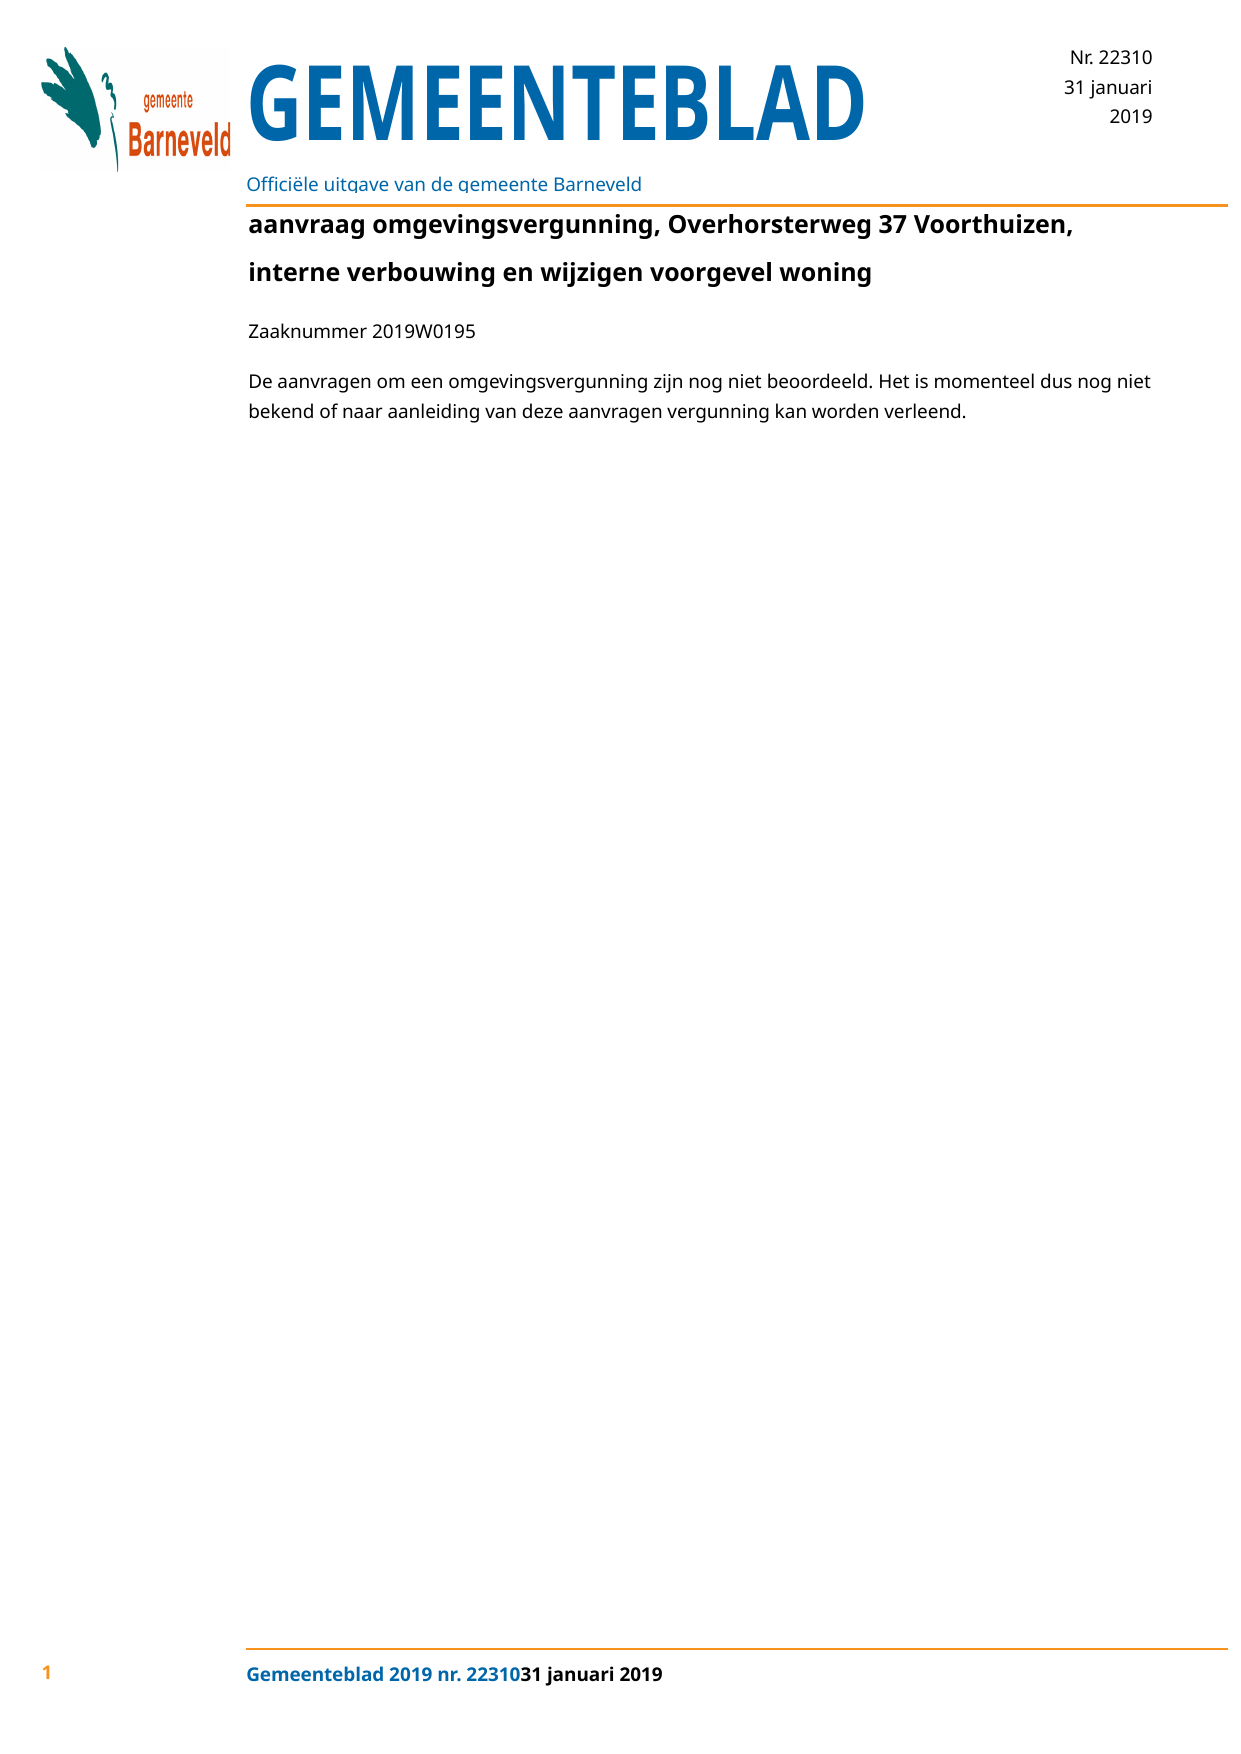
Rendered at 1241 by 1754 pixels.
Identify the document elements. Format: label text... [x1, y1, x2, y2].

text De aanvragen om een omgevingsvergunning zijn nog niet beoordeeld. Het is momenteel dus nog niet bekend of naar aanleiding van deze aanvragen vergunning kan worden verleend. [248, 368, 1152, 424]
text Zaaknummer 2019W0195 [248, 318, 1152, 344]
picture [41, 47, 231, 172]
text aanvraag omgevingsvergunning, Overhorsterweg 37 Voorthuizen, interne verbouwing en wijzigen voorgevel woning [248, 207, 1152, 288]
